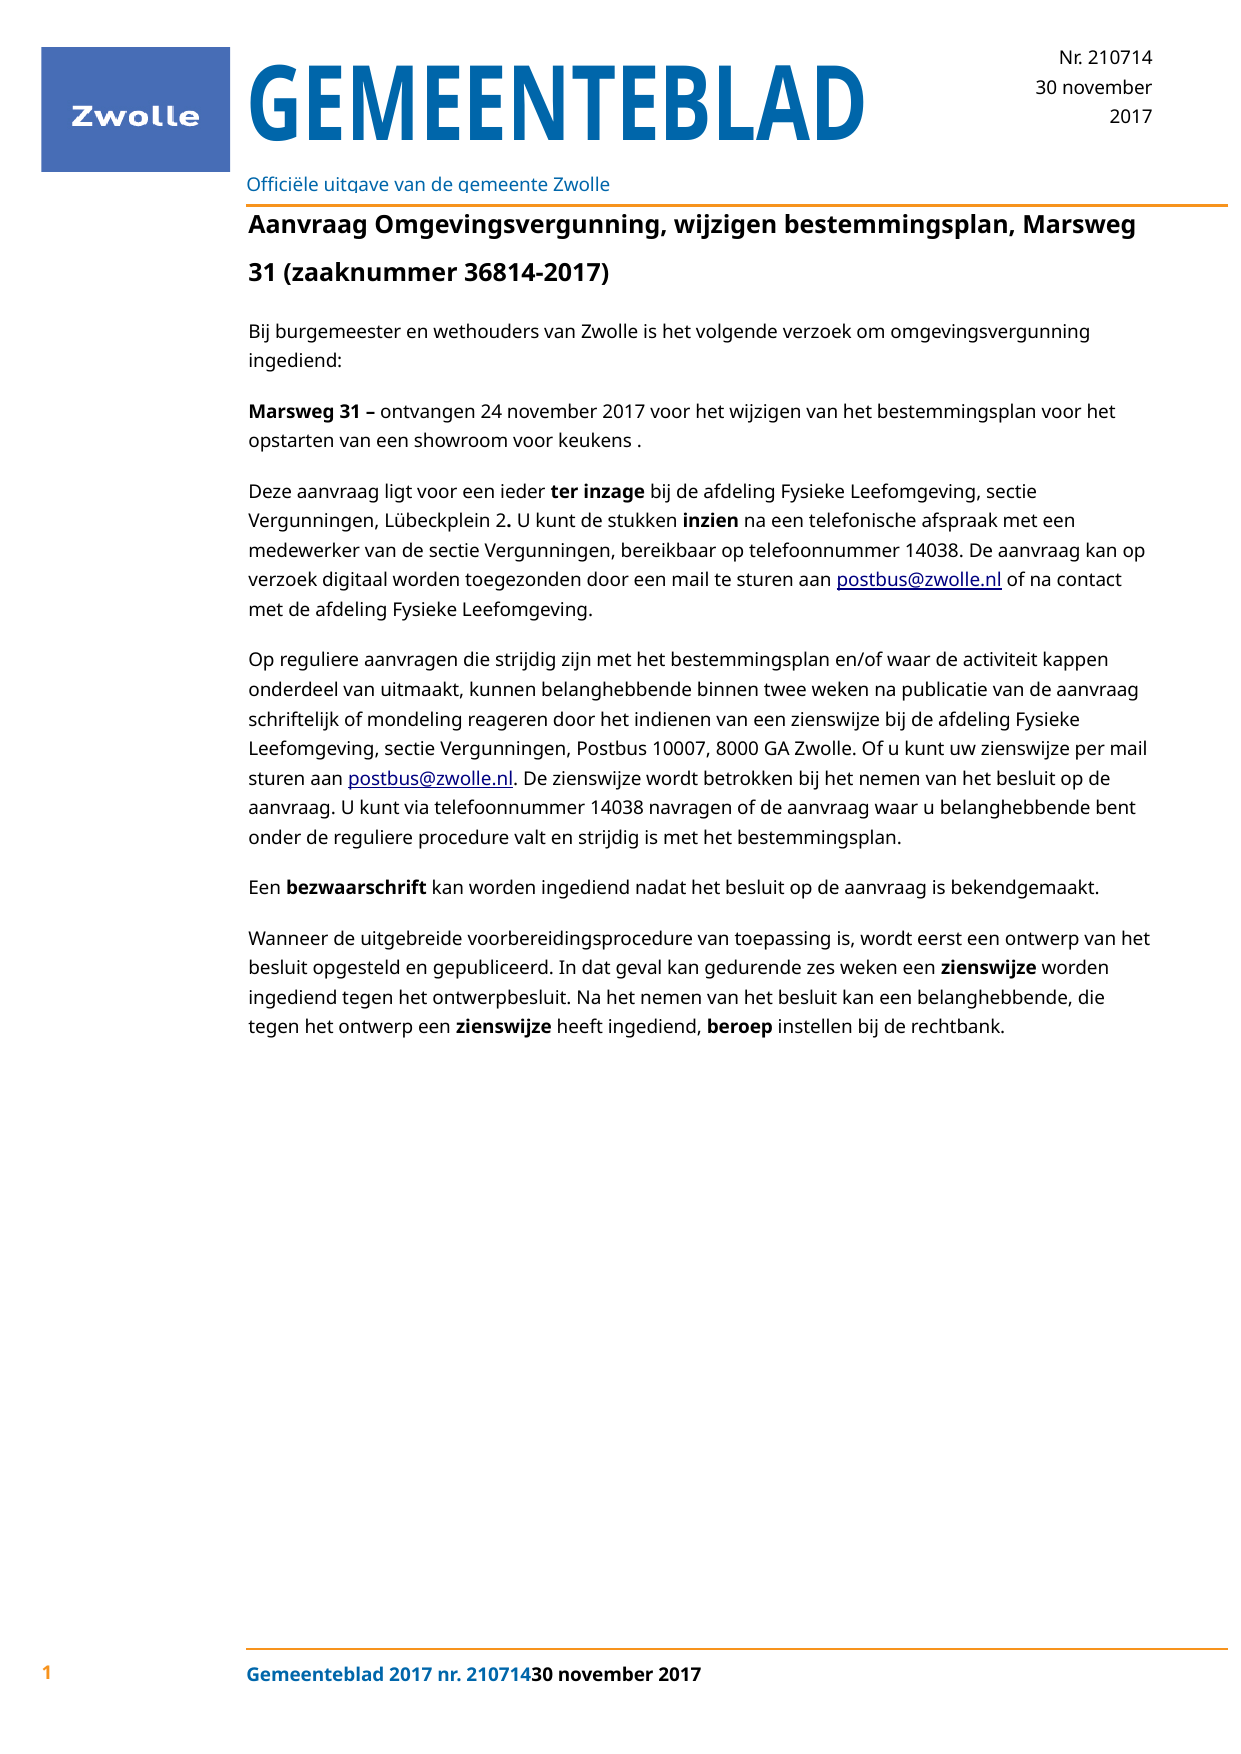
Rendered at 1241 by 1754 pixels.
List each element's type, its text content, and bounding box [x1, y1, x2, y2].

text Bij burgemeester en wethouders van Zwolle is het volgende verzoek om omgevingsvergunning ingediend: [248, 318, 1152, 373]
text Deze aanvraag ligt voor een ieder ter inzage bij de afdeling Fysieke Leefomgeving, sectie Vergunningen, Lübeckplein 2. U kunt de stukken inzien na een telefonische afspraak met een medewerker van de sectie Vergunningen, bereikbaar op telefoonnummer 14038. De aanvraag kan op verzoek digitaal worden toegezonden door een mail te sturen aan postbus@zwolle.nl of na contact met de afdeling Fysieke Leefomgeving. [248, 478, 1152, 622]
text Marsweg 31 – ontvangen 24 november 2017 voor het wijzigen van het bestemmingsplan voor het opstarten van een showroom voor keukens . [248, 398, 1152, 453]
picture [41, 47, 231, 172]
text Aanvraag Omgevingsvergunning, wijzigen bestemmingsplan, Marsweg 31 (zaaknummer 36814-2017) [248, 207, 1152, 288]
text Een bezwaarschrift kan worden ingediend nadat het besluit op de aanvraag is bekendgemaakt. [248, 874, 1152, 900]
text Wanneer de uitgebreide voorbereidingsprocedure van toepassing is, wordt eerst een ontwerp van het besluit opgesteld en gepubliceerd. In dat geval kan gedurende zes weken een zienswijze worden ingediend tegen het ontwerpbesluit. Na het nemen van het besluit kan een belanghebbende, die tegen het ontwerp een zienswijze heeft ingediend, beroep instellen bij de rechtbank. [248, 925, 1152, 1039]
text Op reguliere aanvragen die strijdig zijn met het bestemmingsplan en/of waar de activiteit kappen onderdeel van uitmaakt, kunnen belanghebbende binnen twee weken na publicatie van de aanvraag schriftelijk of mondeling reageren door het indienen van een zienswijze bij de afdeling Fysieke Leefomgeving, sectie Vergunningen, Postbus 10007, 8000 GA Zwolle. Of u kunt uw zienswijze per mail sturen aan postbus@zwolle.nl. De zienswijze wordt betrokken bij het nemen van het besluit op de aanvraag. U kunt via telefoonnummer 14038 navragen of de aanvraag waar u belanghebbende bent onder de reguliere procedure valt en strijdig is met het bestemmingsplan. [248, 647, 1152, 850]
